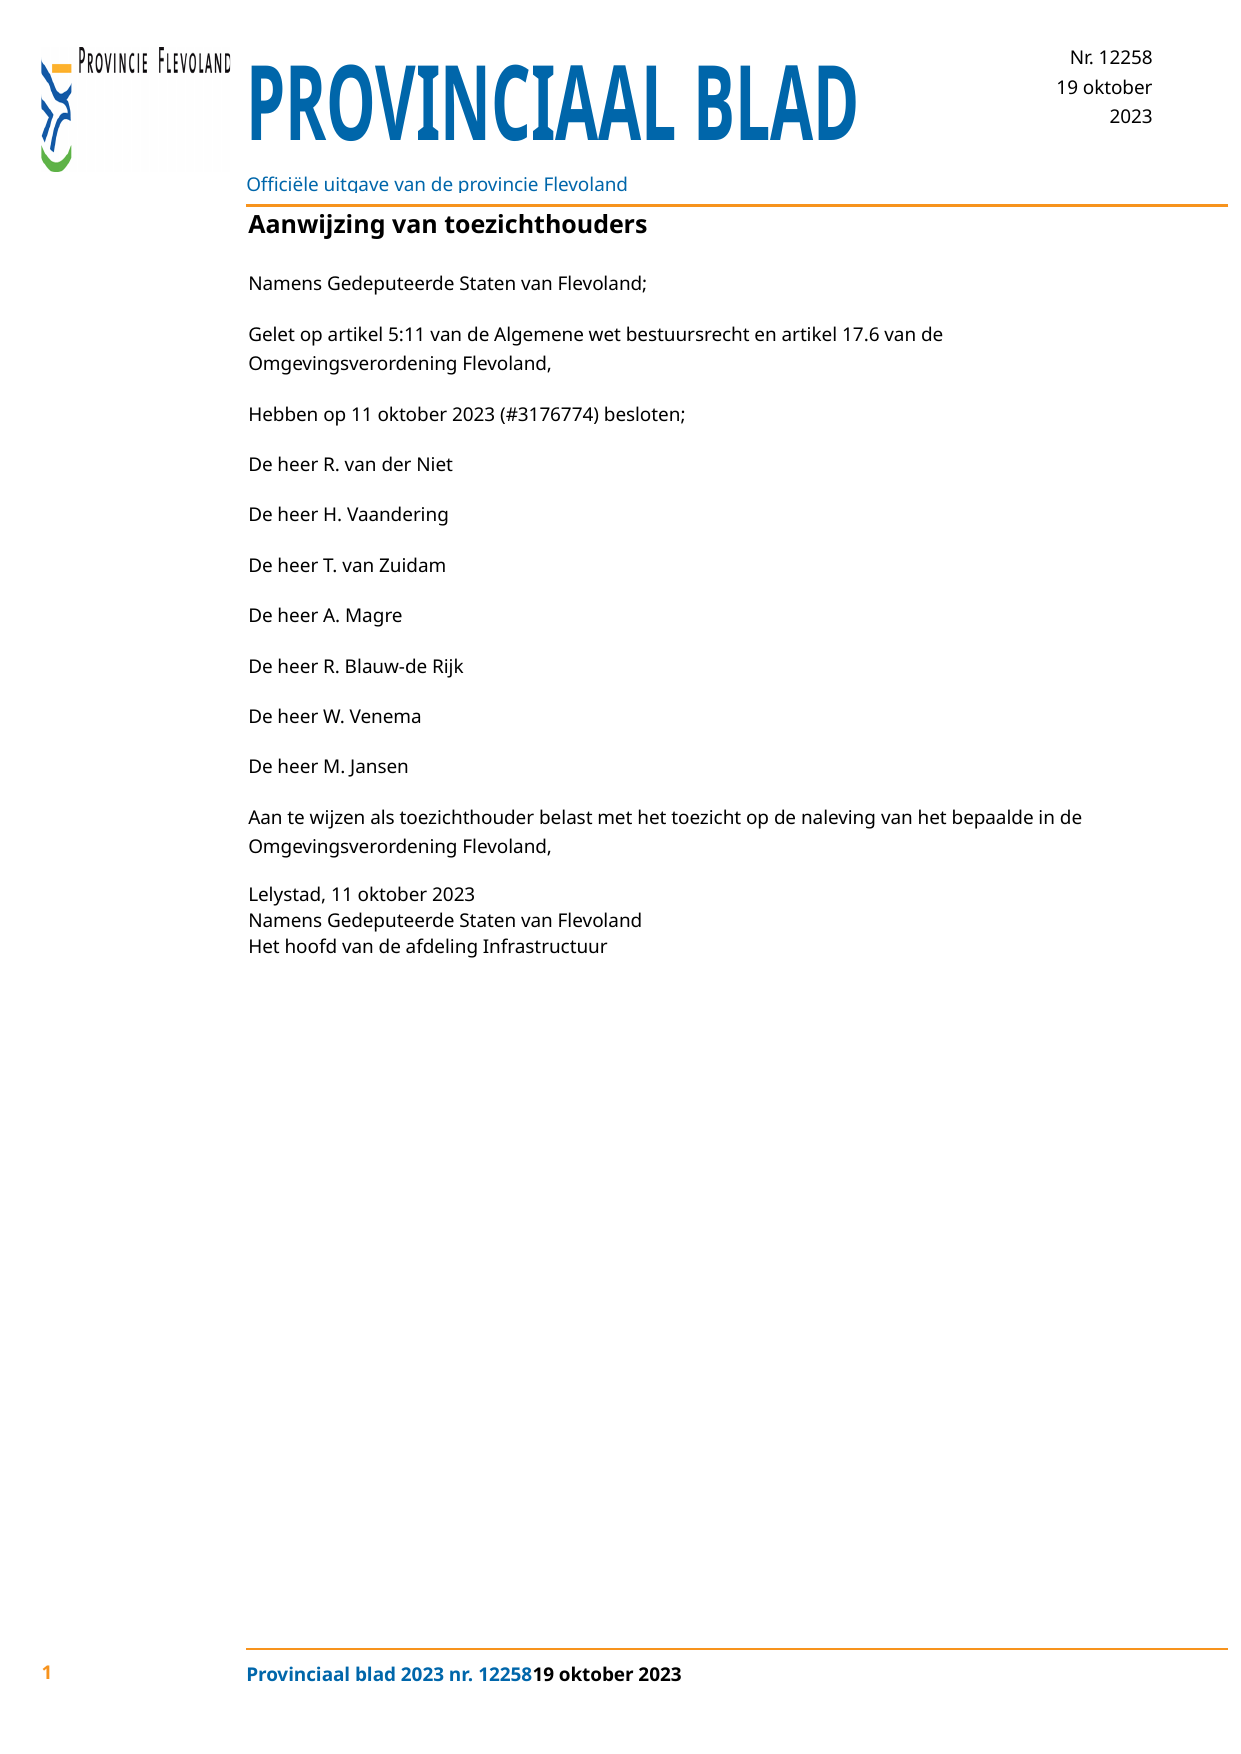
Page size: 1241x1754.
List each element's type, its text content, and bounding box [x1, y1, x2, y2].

text De heer T. van Zuidam [248, 552, 1152, 578]
text Gelet op artikel 5:11 van de Algemene wet bestuursrecht en artikel 17.6 van de Omgevingsverordening Flevoland, [248, 321, 1152, 376]
text Namens Gedeputeerde Staten van Flevoland; [248, 270, 1152, 296]
text Aanwijzing van toezichthouders [248, 207, 1152, 241]
text De heer R. van der Niet [248, 451, 1152, 477]
text Het hoofd van de afdeling Infrastructuur [248, 933, 1152, 959]
text Aan te wijzen als toezichthouder belast met het toezicht op de naleving van het bepaalde in de Omgevingsverordening Flevoland, [248, 804, 1152, 859]
text De heer R. Blauw-de Rijk [248, 653, 1152, 678]
text De heer A. Magre [248, 602, 1152, 628]
text Lelystad, 11 oktober 2023 [248, 881, 1152, 907]
text Namens Gedeputeerde Staten van Flevoland [248, 907, 1152, 933]
text De heer H. Vaandering [248, 502, 1152, 527]
picture [41, 47, 231, 172]
text Hebben op 11 oktober 2023 (#3176774) besloten; [248, 401, 1152, 426]
text De heer M. Jansen [248, 754, 1152, 779]
text De heer W. Venema [248, 703, 1152, 729]
